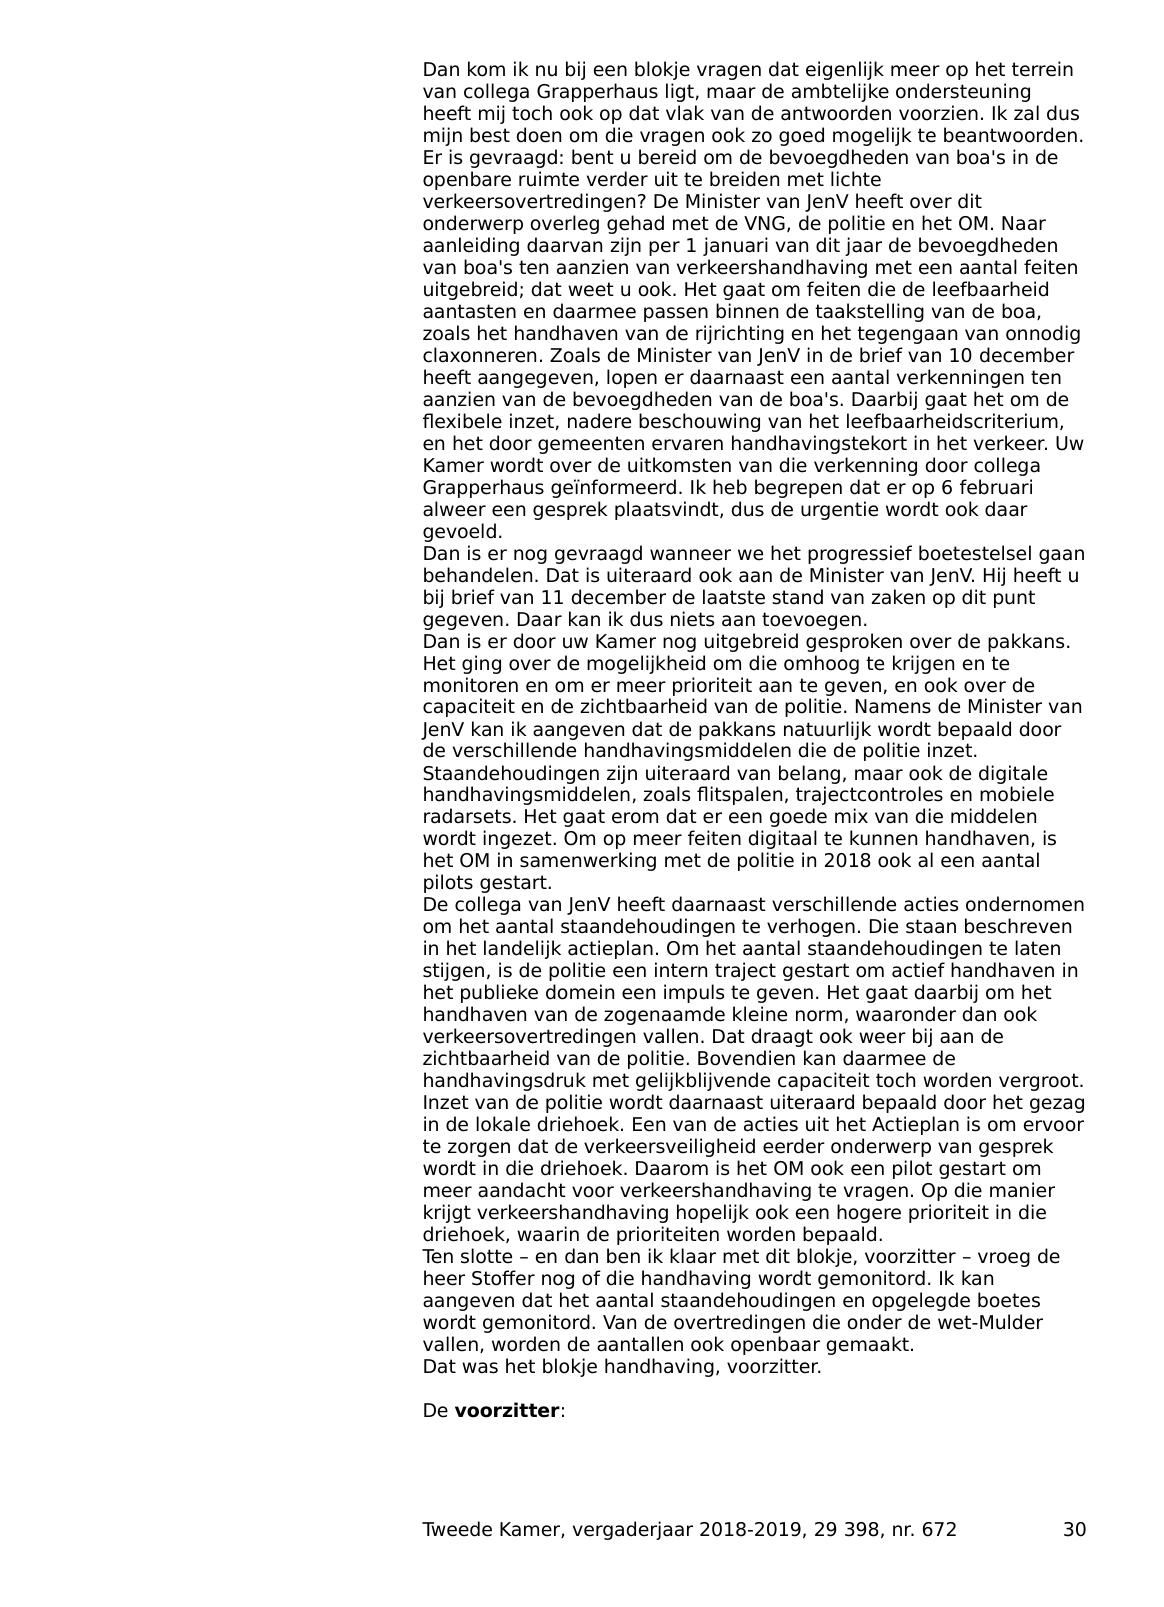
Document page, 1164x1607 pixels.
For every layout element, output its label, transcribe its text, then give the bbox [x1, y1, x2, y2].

text Dan is er door uw Kamer nog uitgebreid gesproken over de pakkans. Het ging over de mogelijkheid om die omhoog te krijgen en te monitoren en om er meer prioriteit aan te geven, en ook over de capaciteit en de zichtbaarheid van de politie. Namens de Minister van JenV kan ik aangeven dat de pakkans natuurlijk wordt bepaald door de verschillende handhavingsmiddelen die de politie inzet. Staandehoudingen zijn uiteraard van belang, maar ook de digitale handhavingsmiddelen, zoals flitspalen, trajectcontroles en mobiele radarsets. Het gaat erom dat er een goede mix van die middelen wordt ingezet. Om op meer feiten digitaal te kunnen handhaven, is het OM in samenwerking met de politie in 2018 ook al een aantal pilots gestart. [422, 631, 1087, 894]
text Dat was het blokje handhaving, voorzitter. [422, 1356, 1087, 1378]
text De collega van JenV heeft daarnaast verschillende acties ondernomen om het aantal staandehoudingen te verhogen. Die staan beschreven in het landelijk actieplan. Om het aantal staandehoudingen te laten stijgen, is de politie een intern traject gestart om actief handhaven in het publieke domein een impuls te geven. Het gaat daarbij om het handhaven van de zogenaamde kleine norm, waaronder dan ook verkeersovertredingen vallen. Dat draagt ook weer bij aan de zichtbaarheid van de politie. Bovendien kan daarmee de handhavingsdruk met gelijkblijvende capaciteit toch worden vergroot. Inzet van de politie wordt daarnaast uiteraard bepaald door het gezag in de lokale driehoek. Een van de acties uit het Actieplan is om ervoor te zorgen dat de verkeersveiligheid eerder onderwerp van gesprek wordt in die driehoek. Daarom is het OM ook een pilot gestart om meer aandacht voor verkeershandhaving te vragen. Op die manier krijgt verkeershandhaving hopelijk ook een hogere prioriteit in die driehoek, waarin de prioriteiten worden bepaald. [422, 894, 1087, 1246]
text Dan kom ik nu bij een blokje vragen dat eigenlijk meer op het terrein van collega Grapperhaus ligt, maar de ambtelijke ondersteuning heeft mij toch ook op dat vlak van de antwoorden voorzien. Ik zal dus mijn best doen om die vragen ook zo goed mogelijk te beantwoorden. [422, 59, 1087, 147]
text Er is gevraagd: bent u bereid om de bevoegdheden van boa's in de openbare ruimte verder uit te breiden met lichte verkeersovertredingen? De Minister van JenV heeft over dit onderwerp overleg gehad met de VNG, de politie en het OM. Naar aanleiding daarvan zijn per 1 januari van dit jaar de bevoegdheden van boa's ten aanzien van verkeershandhaving met een aantal feiten uitgebreid; dat weet u ook. Het gaat om feiten die de leefbaarheid aantasten en daarmee passen binnen de taakstelling van de boa, zoals het handhaven van de rijrichting en het tegengaan van onnodig claxonneren. Zoals de Minister van JenV in de brief van 10 december heeft aangegeven, lopen er daarnaast een aantal verkenningen ten aanzien van de bevoegdheden van de boa's. Daarbij gaat het om de flexibele inzet, nadere beschouwing van het leefbaarheidscriterium, en het door gemeenten ervaren handhavingstekort in het verkeer. Uw Kamer wordt over de uitkomsten van die verkenning door collega Grapperhaus geïnformeerd. Ik heb begrepen dat er op 6 februari alweer een gesprek plaatsvindt, dus de urgentie wordt ook daar gevoeld. [422, 147, 1087, 543]
text Dan is er nog gevraagd wanneer we het progressief boetestelsel gaan behandelen. Dat is uiteraard ook aan de Minister van JenV. Hij heeft u bij brief van 11 december de laatste stand van zaken op dit punt gegeven. Daar kan ik dus niets aan toevoegen. [422, 543, 1087, 631]
text De voorzitter: [422, 1400, 1087, 1422]
text Ten slotte – en dan ben ik klaar met dit blokje, voorzitter – vroeg de heer Stoffer nog of die handhaving wordt gemonitord. Ik kan aangeven dat het aantal staandehoudingen en opgelegde boetes wordt gemonitord. Van de overtredingen die onder de wet-Mulder vallen, worden de aantallen ook openbaar gemaakt. [422, 1246, 1087, 1356]
